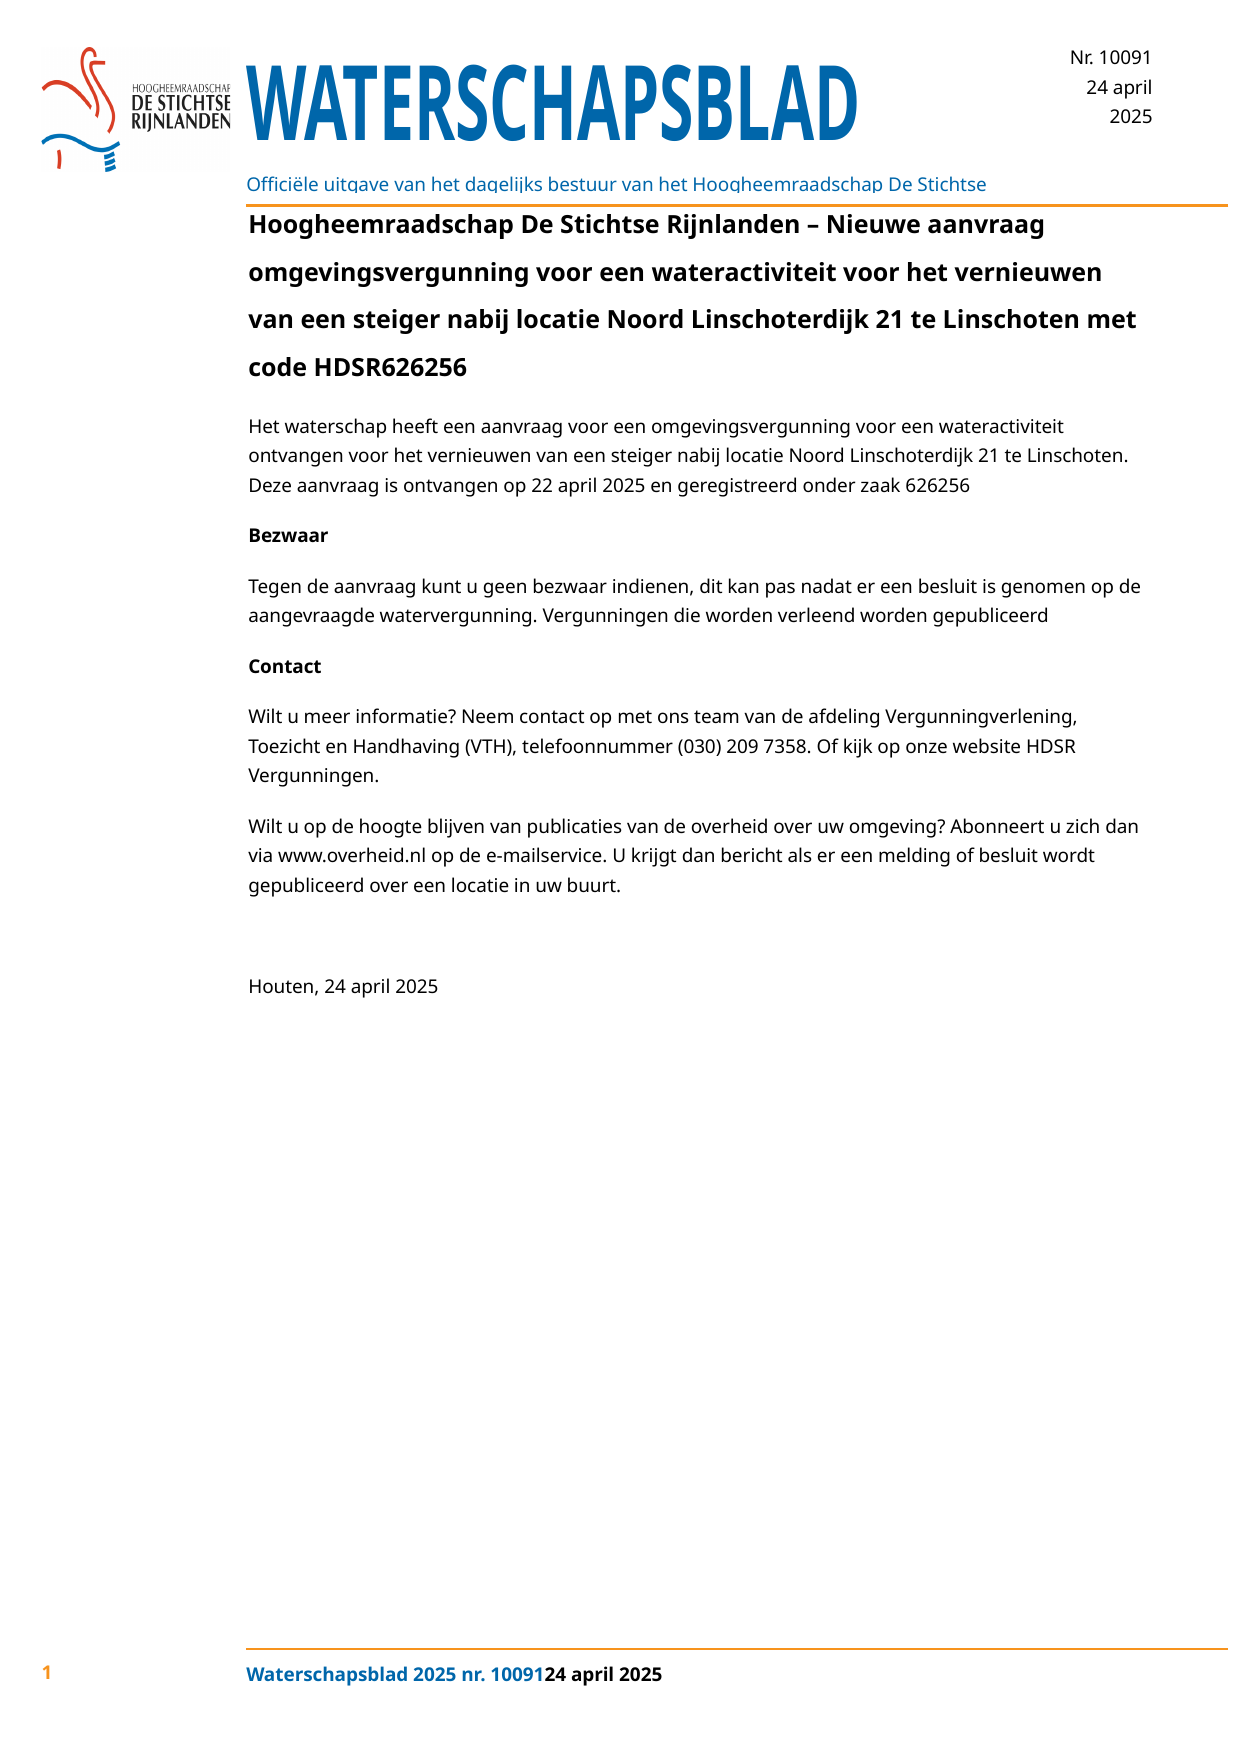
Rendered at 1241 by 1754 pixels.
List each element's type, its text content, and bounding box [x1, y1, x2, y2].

text Houten, 24 april 2025 [248, 973, 1152, 999]
text Wilt u op de hoogte blijven van publicaties van de overheid over uw omgeving? Abonneert u zich dan via www.overheid.nl op de e-mailservice. U krijgt dan bericht als er een melding of besluit wordt gepubliceerd over een locatie in uw buurt. [248, 813, 1152, 898]
text Wilt u meer informatie? Neem contact op met ons team van de afdeling Vergunningverlening, Toezicht en Handhaving (VTH), telefoonnummer (030) 209 7358. Of kijk op onze website HDSR Vergunningen. [248, 703, 1152, 788]
text Het waterschap heeft een aanvraag voor een omgevingsvergunning voor een wateractiviteit ontvangen voor het vernieuwen van een steiger nabij locatie Noord Linschoterdijk 21 te Linschoten. Deze aanvraag is ontvangen op 22 april 2025 en geregistreerd onder zaak 626256 [248, 413, 1152, 498]
text Bezwaar [248, 523, 1152, 548]
text Hoogheemraadschap De Stichtse Rijnlanden – Nieuwe aanvraag omgevingsvergunning voor een wateractiviteit voor het vernieuwen van een steiger nabij locatie Noord Linschoterdijk 21 te Linschoten met code HDSR626256 [248, 207, 1152, 384]
picture [41, 47, 231, 172]
text Tegen de aanvraag kunt u geen bezwaar indienen, dit kan pas nadat er een besluit is genomen op de aangevraagde watervergunning. Vergunningen die worden verleend worden gepubliceerd [248, 573, 1152, 628]
text Contact [248, 653, 1152, 679]
